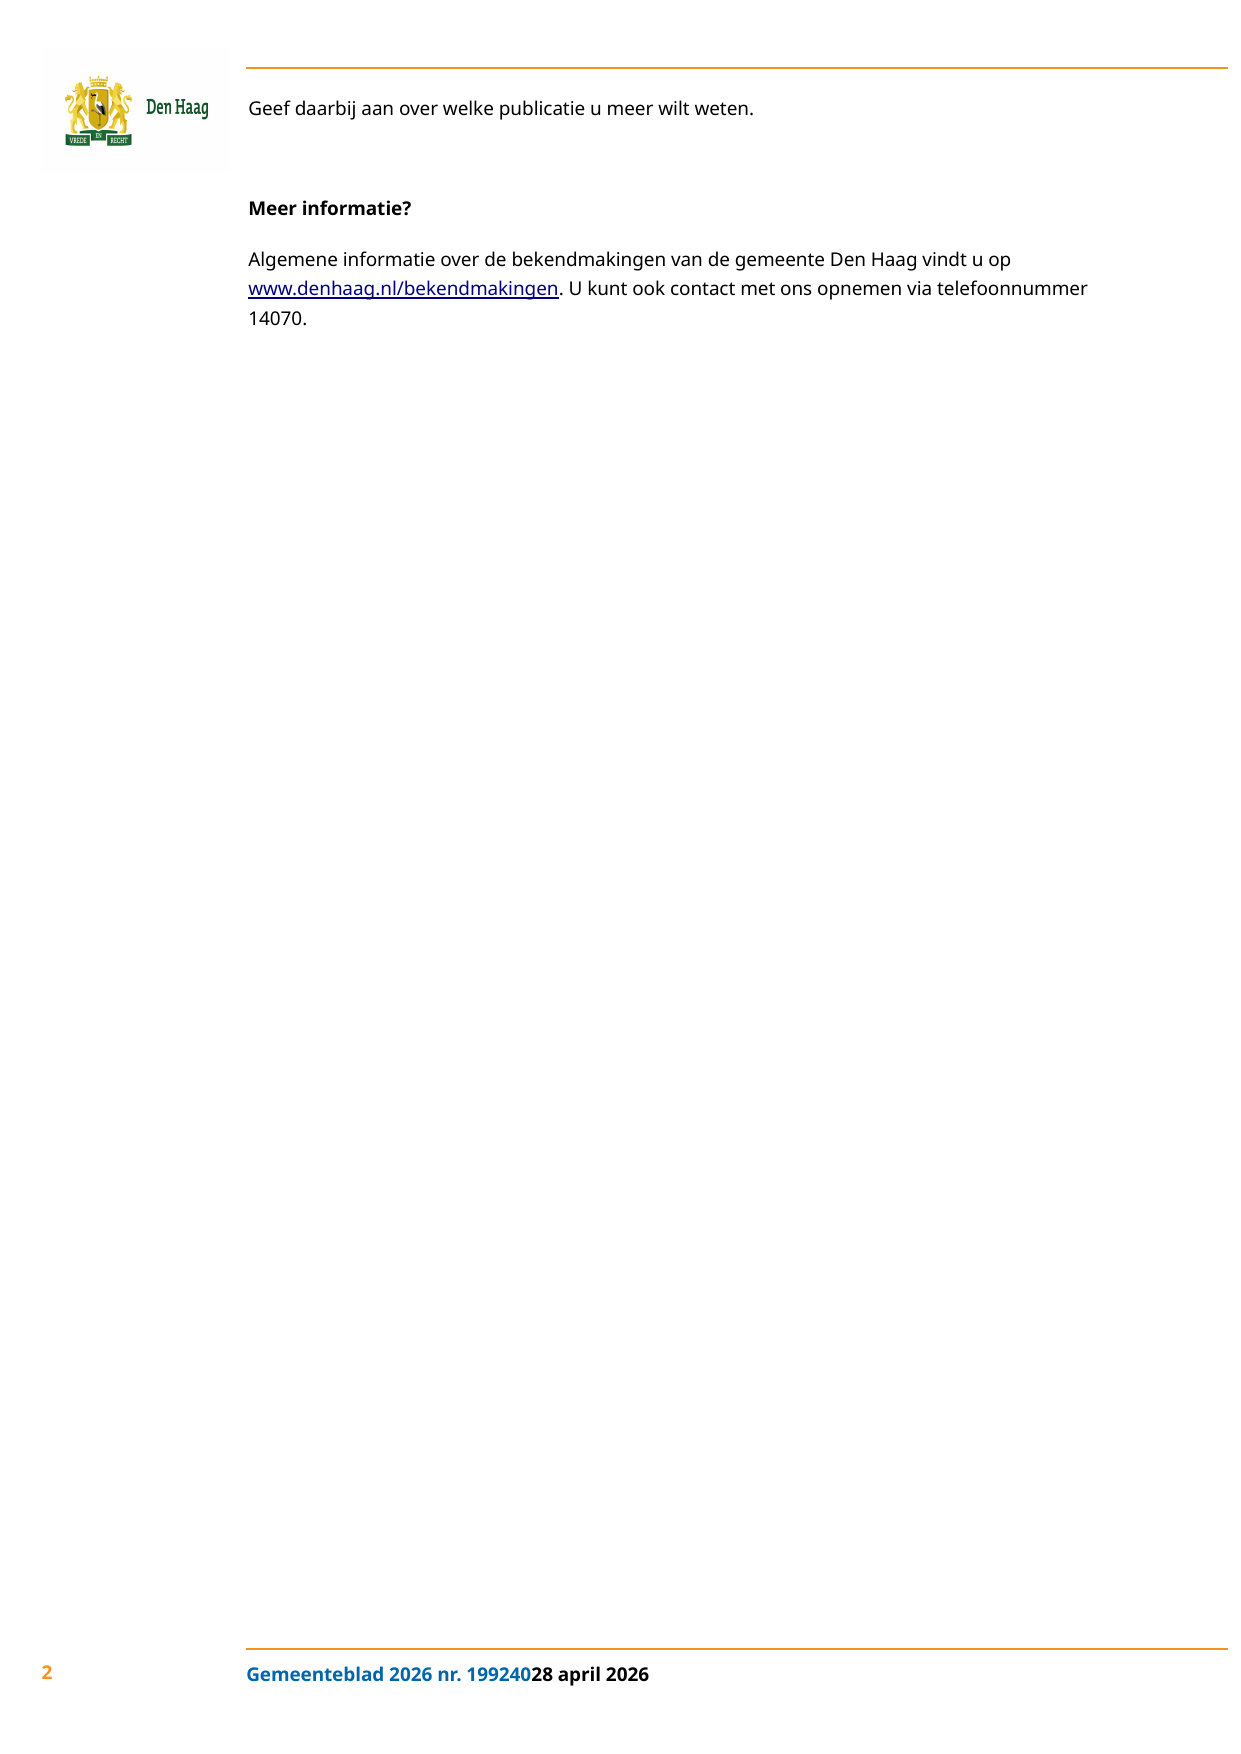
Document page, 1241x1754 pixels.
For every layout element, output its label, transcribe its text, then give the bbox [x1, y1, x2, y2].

text Algemene informatie over de bekendmakingen van de gemeente Den Haag vindt u op www.denhaag.nl/bekendmakingen. U kunt ook contact met ons opnemen via telefoonnummer 14070. [248, 246, 1152, 331]
text Geef daarbij aan over welke publicatie u meer wilt weten. [248, 95, 1152, 121]
text Meer informatie? [248, 196, 1152, 221]
picture [41, 47, 231, 172]
